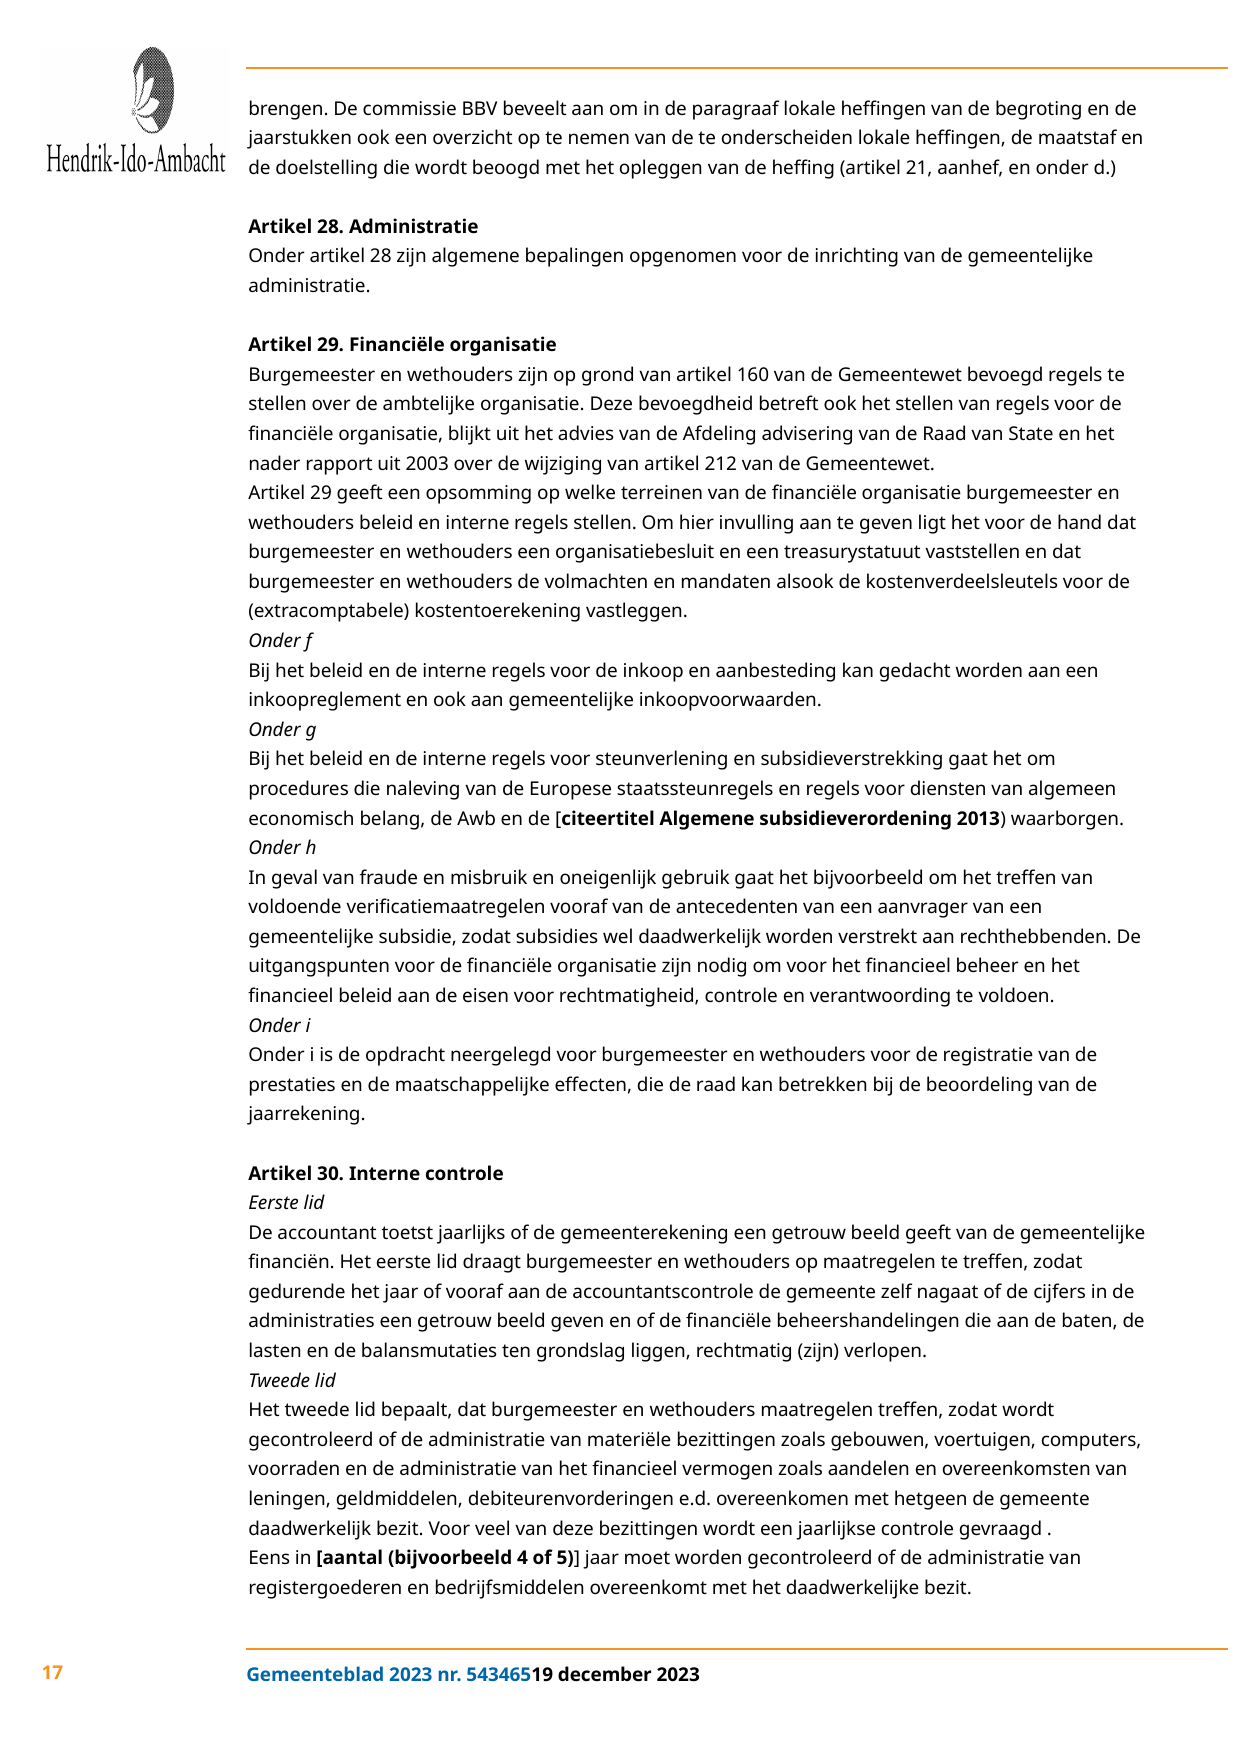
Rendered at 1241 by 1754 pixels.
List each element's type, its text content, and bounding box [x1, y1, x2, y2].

text De accountant toetst jaarlijks of de gemeenterekening een getrouw beeld geeft van de gemeentelijke financiën. Het eerste lid draagt burgemeester en wethouders op maatregelen te treffen, zodat gedurende het jaar of vooraf aan de accountantscontrole de gemeente zelf nagaat of de cijfers in de administraties een getrouw beeld geven en of de financiële beheershandelingen die aan de baten, de lasten en de balansmutaties ten grondslag liggen, rechtmatig (zijn) verlopen. [248, 1219, 1152, 1363]
text Het tweede lid bepaalt, dat burgemeester en wethouders maatregelen treffen, zodat wordt gecontroleerd of de administratie van materiële bezittingen zoals gebouwen, voertuigen, computers, voorraden en de administratie van het financieel vermogen zoals aandelen en overeenkomsten van leningen, geldmiddelen, debiteurenvorderingen e.d. overeenkomen met hetgeen de gemeente daadwerkelijk bezit. Voor veel van deze bezittingen wordt een jaarlijkse controle gevraagd . [248, 1396, 1152, 1541]
text Onder i is de opdracht neergelegd voor burgemeester en wethouders voor de registratie van de prestaties en de maatschappelijke effecten, die de raad kan betrekken bij de beoordeling van de jaarrekening. [248, 1041, 1152, 1126]
text Bij het beleid en de interne regels voor steunverlening en subsidieverstrekking gaat het om procedures die naleving van de Europese staatssteunregels en regels voor diensten van algemeen economisch belang, de Awb en de [citeertitel Algemene subsidieverordening 2013) waarborgen. [248, 746, 1152, 831]
text Eens in [aantal (bijvoorbeeld 4 of 5)] jaar moet worden gecontroleerd of de administratie van registergoederen en bedrijfsmiddelen overeenkomt met het daadwerkelijke bezit. [248, 1544, 1152, 1600]
text Onder f [248, 627, 1152, 653]
text Artikel 30. Interne controle [248, 1160, 1152, 1186]
text Tweede lid [248, 1367, 1152, 1393]
text Artikel 29 geeft een opsomming op welke terreinen van de financiële organisatie burgemeester en wethouders beleid en interne regels stellen. Om hier invulling aan te geven ligt het voor de hand dat burgemeester en wethouders een organisatiebesluit en een treasurystatuut vaststellen en dat burgemeester en wethouders de volmachten en mandaten alsook de kostenverdeelsleutels voor de (extracomptabele) kostentoerekening vastleggen. [248, 479, 1152, 623]
text Onder i [248, 1012, 1152, 1038]
text brengen. De commissie BBV beveelt aan om in de paragraaf lokale heffingen van de begroting en de jaarstukken ook een overzicht op te nemen van de te onderscheiden lokale heffingen, de maatstaf en de doelstelling die wordt beoogd met het opleggen van de heffing (artikel 21, aanhef, en onder d.) [248, 95, 1152, 180]
text Artikel 28. Administratie [248, 213, 1152, 239]
text Onder h [248, 834, 1152, 860]
text Onder g [248, 716, 1152, 742]
picture [41, 47, 231, 172]
text Burgemeester en wethouders zijn op grond van artikel 160 van de Gemeentewet bevoegd regels te stellen over de ambtelijke organisatie. Deze bevoegdheid betreft ook het stellen van regels voor de financiële organisatie, blijkt uit het advies van de Afdeling advisering van de Raad van State en het nader rapport uit 2003 over de wijziging van artikel 212 van de Gemeentewet. [248, 361, 1152, 476]
text Bij het beleid en de interne regels voor de inkoop en aanbesteding kan gedacht worden aan een inkoopreglement en ook aan gemeentelijke inkoopvoorwaarden. [248, 657, 1152, 712]
text Eerste lid [248, 1189, 1152, 1215]
text In geval van fraude en misbruik en oneigenlijk gebruik gaat het bijvoorbeeld om het treffen van voldoende verificatiemaatregelen vooraf van de antecedenten van een aanvrager van een gemeentelijke subsidie, zodat subsidies wel daadwerkelijk worden verstrekt aan rechthebbenden. De uitgangspunten voor de financiële organisatie zijn nodig om voor het financieel beheer en het financieel beleid aan de eisen voor rechtmatigheid, controle en verantwoording te voldoen. [248, 864, 1152, 1008]
text Artikel 29. Financiële organisatie [248, 331, 1152, 357]
text Onder artikel 28 zijn algemene bepalingen opgenomen voor de inrichting van de gemeentelijke administratie. [248, 243, 1152, 298]
